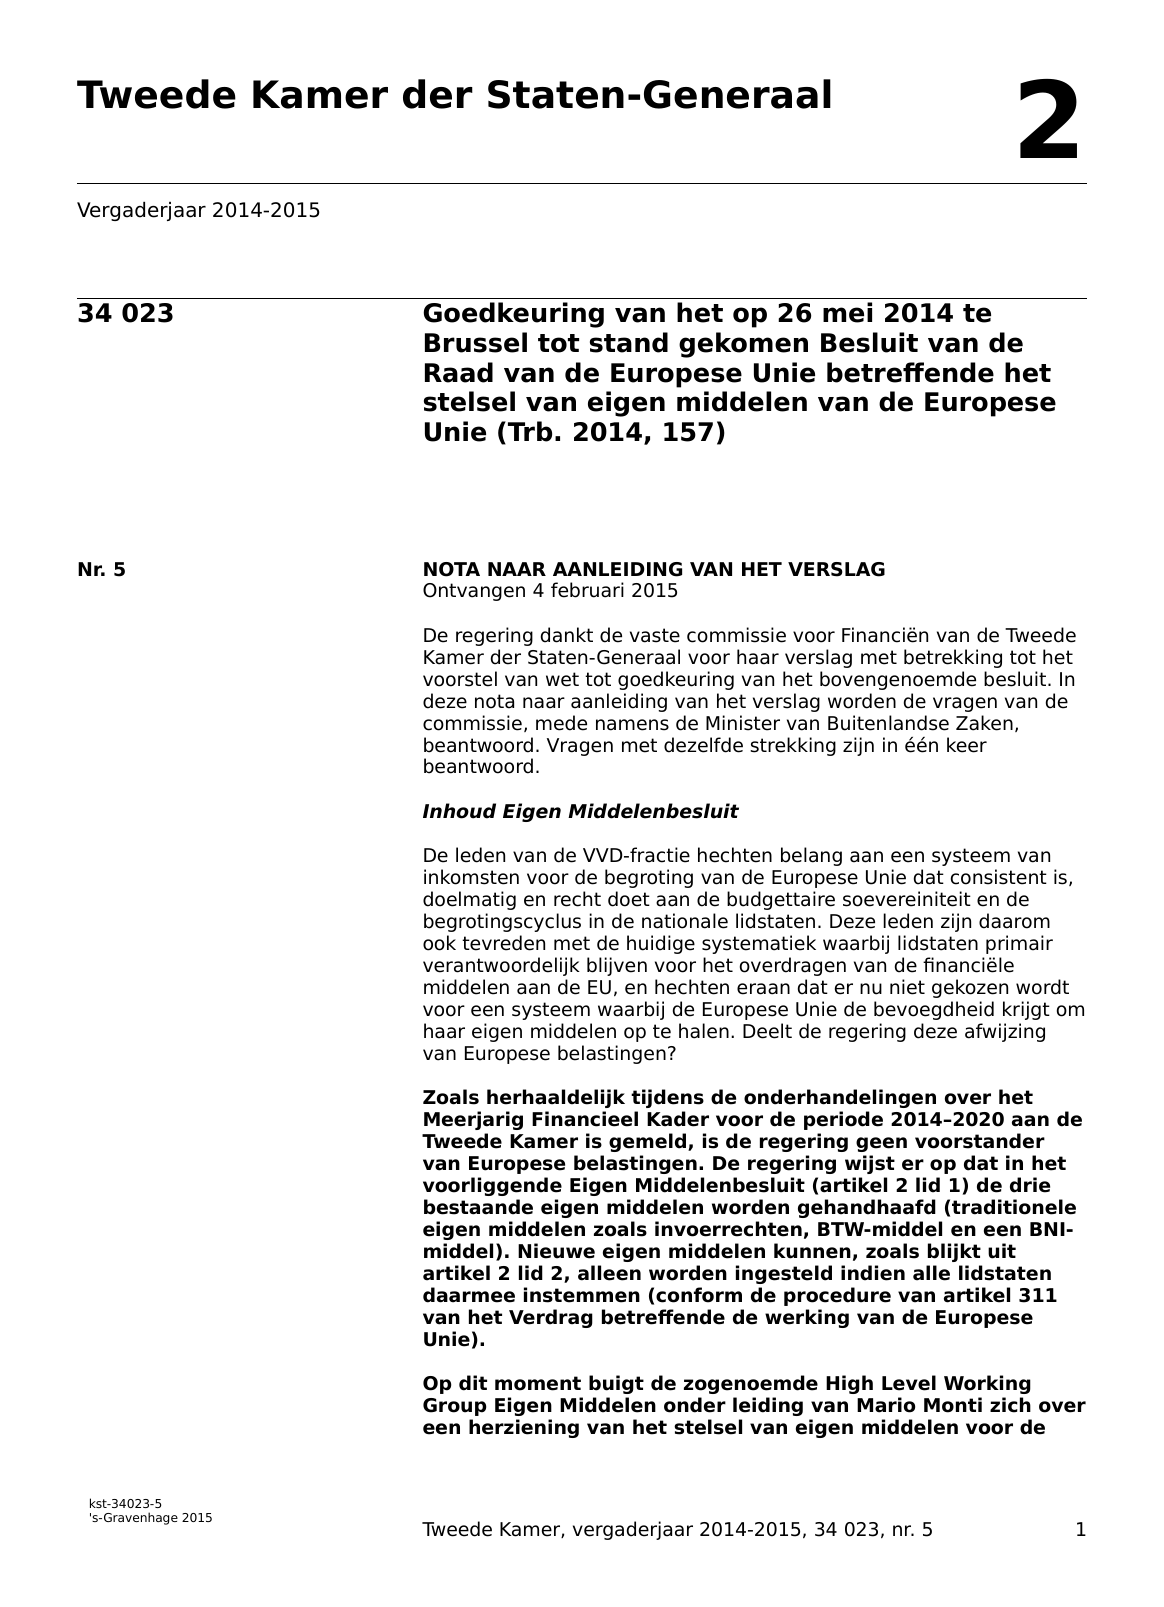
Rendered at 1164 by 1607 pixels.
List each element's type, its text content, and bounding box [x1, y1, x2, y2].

subtitle Nr. 5 NOTA NAAR AANLEIDING VAN HET VERSLAG [77, 558, 1087, 580]
text kst-34023-5 [88, 1497, 323, 1511]
text 's-Gravenhage 2015 [88, 1511, 323, 1525]
text Ontvangen 4 februari 2015 [422, 580, 1087, 602]
text Op dit moment buigt de zogenoemde High Level Working Group Eigen Middelen onder leiding van Mario Monti zich over een herziening van het stelsel van eigen middelen voor de [422, 1373, 1087, 1439]
text Zoals herhaaldelijk tijdens de onderhandelingen over het Meerjarig Financieel Kader voor de periode 2014–2020 aan de Tweede Kamer is gemeld, is de regering geen voorstander van Europese belastingen. De regering wijst er op dat in het voorliggende Eigen Middelenbesluit (artikel 2 lid 1) de drie bestaande eigen middelen worden gehandhaafd (traditionele eigen middelen zoals invoerrechten, BTW-middel en een BNI-middel). Nieuwe eigen middelen kunnen, zoals blijkt uit artikel 2 lid 2, alleen worden ingesteld indien alle lidstaten daarmee instemmen (conform de procedure van artikel 311 van het Verdrag betreffende de werking van de Europese Unie). [422, 1087, 1087, 1351]
subtitle Inhoud Eigen Middelenbesluit [422, 801, 1087, 823]
text De regering dankt de vaste commissie voor Financiën van de Tweede Kamer der Staten-Generaal voor haar verslag met betrekking tot het voorstel van wet tot goedkeuring van het bovengenoemde besluit. In deze nota naar aanleiding van het verslag worden de vragen van de commissie, mede namens de Minister van Buitenlandse Zaken, beantwoord. Vragen met dezelfde strekking zijn in één keer beantwoord. [422, 624, 1087, 778]
text De leden van de VVD-fractie hechten belang aan een systeem van inkomsten voor de begroting van de Europese Unie dat consistent is, doelmatig en recht doet aan de budgettaire soevereiniteit en de begrotingscyclus in de nationale lidstaten. Deze leden zijn daarom ook tevreden met de huidige systematiek waarbij lidstaten primair verantwoordelijk blijven voor het overdragen van de financiële middelen aan de EU, en hechten eraan dat er nu niet gekozen wordt voor een systeem waarbij de Europese Unie de bevoegdheid krijgt om haar eigen middelen op te halen. Deelt de regering deze afwijzing van Europese belastingen? [422, 845, 1087, 1064]
table_header Tweede Kamer der Staten-Generaal [77, 59, 886, 183]
subtitle 34 023 Goedkeuring van het op 26 mei 2014 te Brussel tot stand gekomen Besluit van de Raad van de Europese Unie betreffende het stelsel van eigen middelen van de Europese Unie (Trb. 2014, 157) [77, 299, 1087, 447]
table_cell Vergaderjaar 2014-2015 [77, 184, 1087, 298]
table_header 2 [886, 59, 1087, 183]
